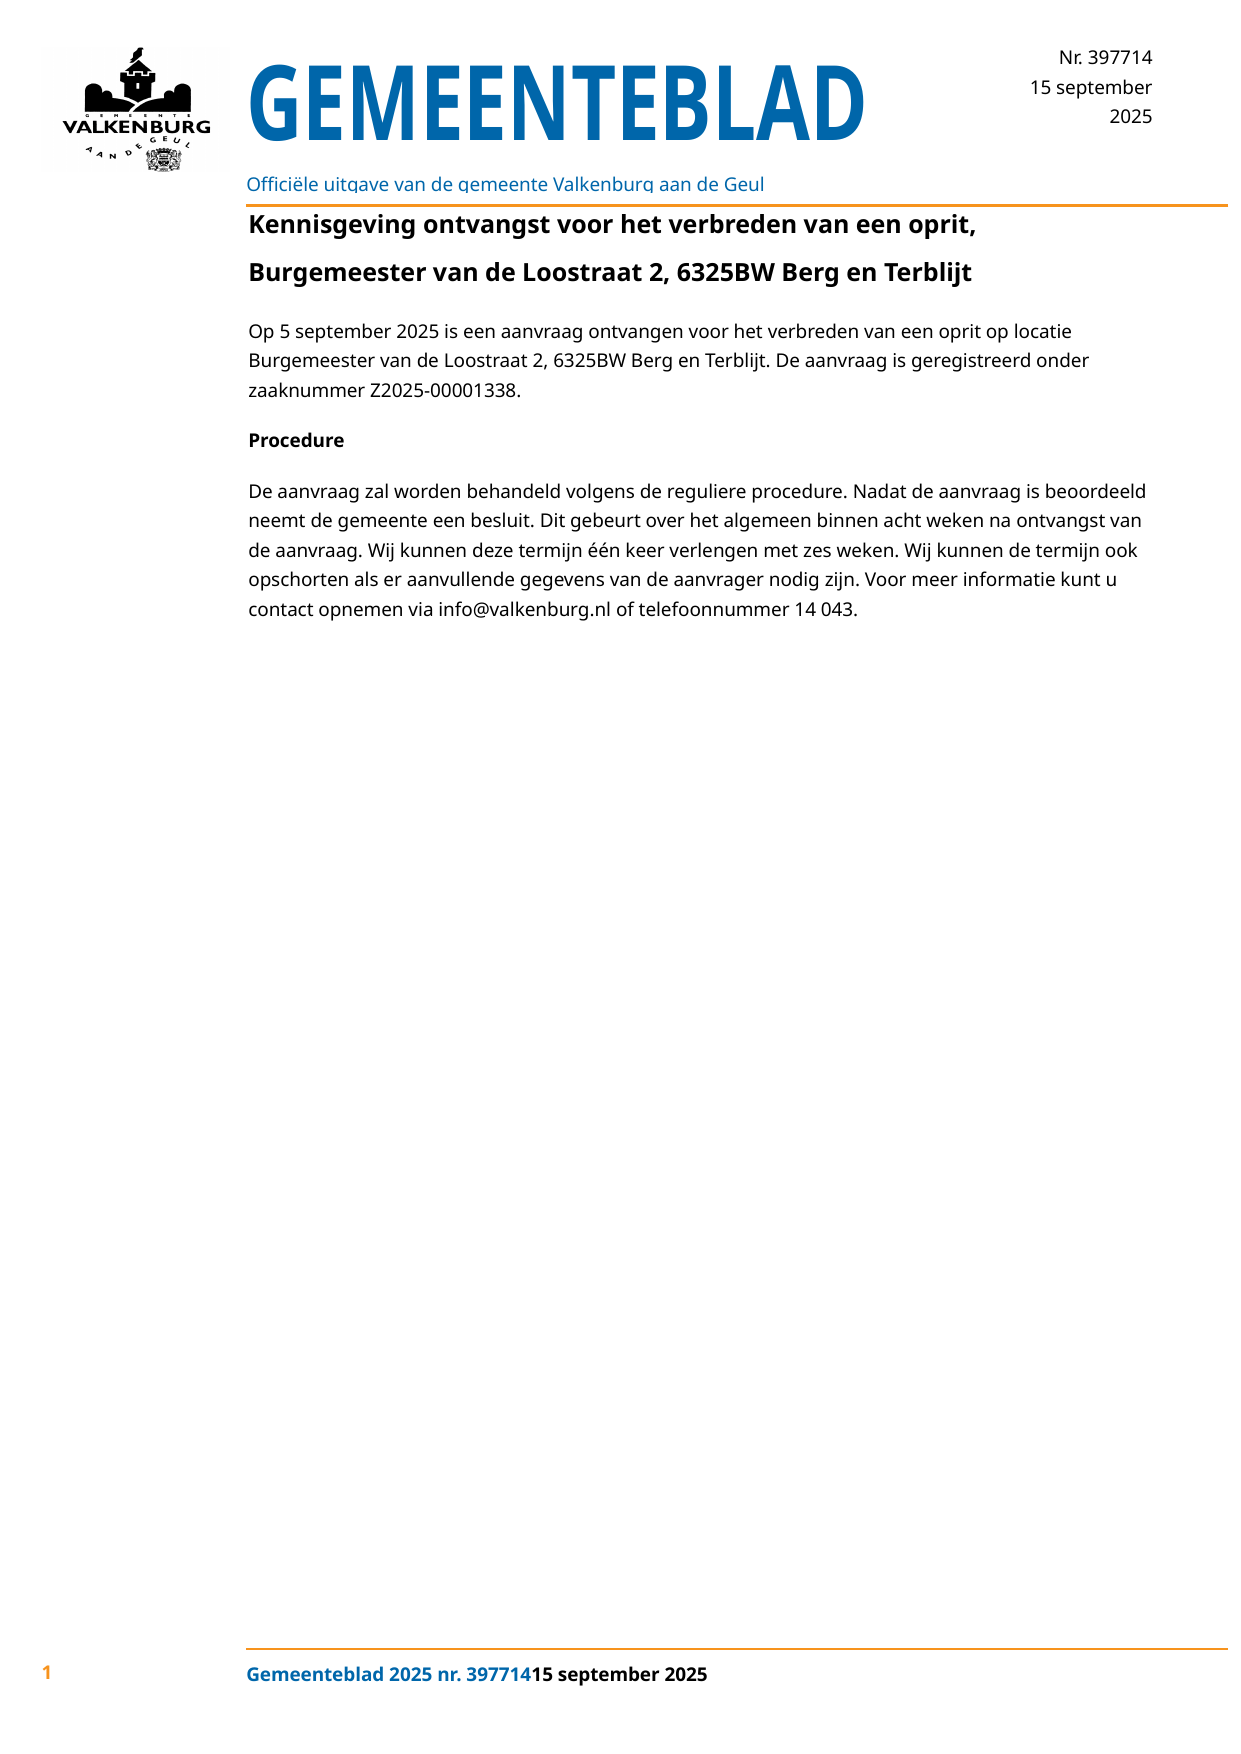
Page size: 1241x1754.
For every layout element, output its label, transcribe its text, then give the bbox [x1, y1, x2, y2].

picture [41, 47, 231, 172]
text Procedure [248, 427, 1152, 453]
text De aanvraag zal worden behandeld volgens de reguliere procedure. Nadat de aanvraag is beoordeeld neemt de gemeente een besluit. Dit gebeurt over het algemeen binnen acht weken na ontvangst van de aanvraag. Wij kunnen deze termijn één keer verlengen met zes weken. Wij kunnen de termijn ook opschorten als er aanvullende gegevens van de aanvrager nodig zijn. Voor meer informatie kunt u contact opnemen via info@valkenburg.nl of telefoonnummer 14 043. [248, 478, 1152, 622]
text Kennisgeving ontvangst voor het verbreden van een oprit, Burgemeester van de Loostraat 2, 6325BW Berg en Terblijt [248, 207, 1152, 288]
text Op 5 september 2025 is een aanvraag ontvangen voor het verbreden van een oprit op locatie Burgemeester van de Loostraat 2, 6325BW Berg en Terblijt. De aanvraag is geregistreerd onder zaaknummer Z2025-00001338. [248, 318, 1152, 403]
